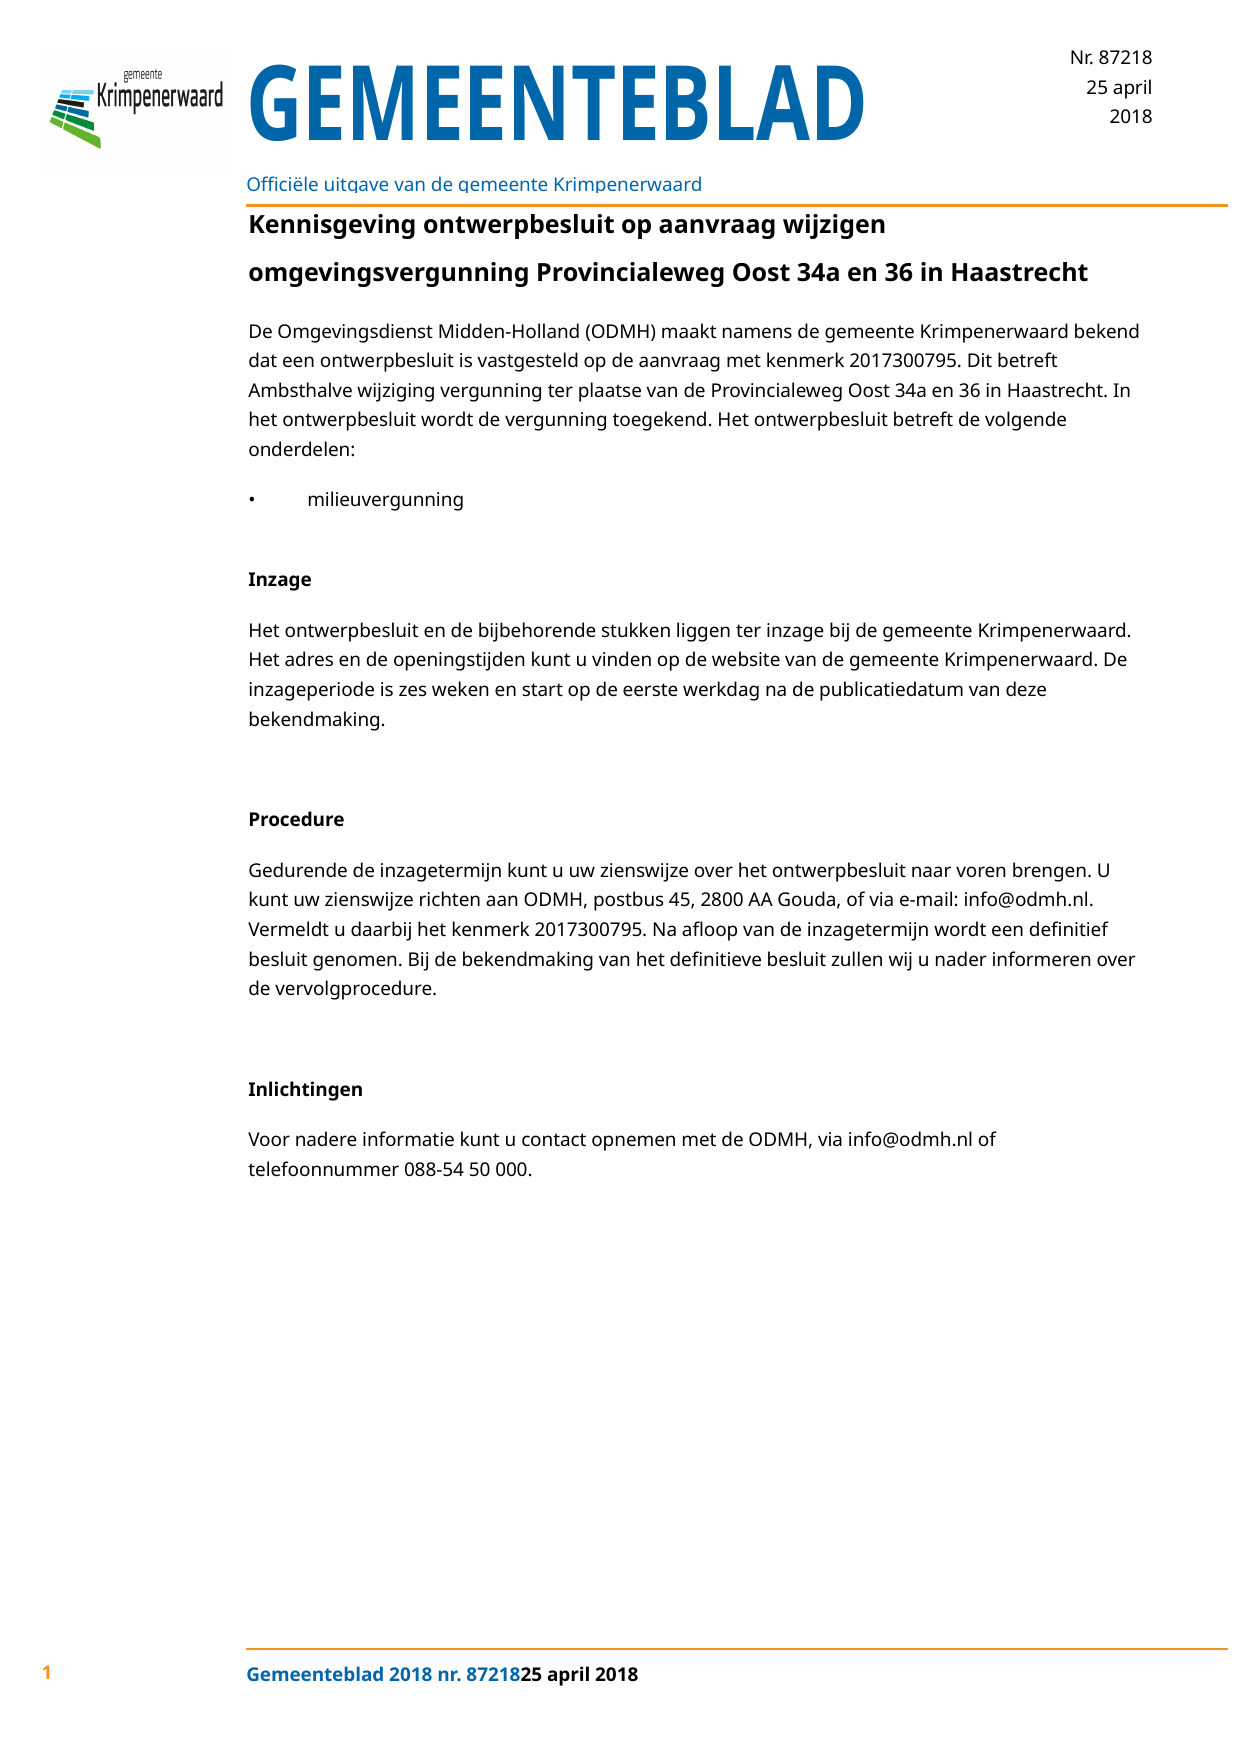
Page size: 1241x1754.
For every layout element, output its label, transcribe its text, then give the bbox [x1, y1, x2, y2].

list milieuvergunning [248, 487, 1152, 512]
text Voor nadere informatie kunt u contact opnemen met de ODMH, via info@odmh.nl of telefoonnummer 088-54 50 000. [248, 1127, 1152, 1182]
text Kennisgeving ontwerpbesluit op aanvraag wijzigen omgevingsvergunning Provincialeweg Oost 34a en 36 in Haastrecht [248, 207, 1152, 288]
text Procedure [248, 807, 1152, 832]
text Inlichtingen [248, 1076, 1152, 1102]
text Gedurende de inzagetermijn kunt u uw zienswijze over het ontwerpbesluit naar voren brengen. U kunt uw zienswijze richten aan ODMH, postbus 45, 2800 AA Gouda, of via e-mail: info@odmh.nl. Vermeldt u daarbij het kenmerk 2017300795. Na afloop van de inzagetermijn wordt een definitief besluit genomen. Bij de bekendmaking van het definitieve besluit zullen wij u nader informeren over de vervolgprocedure. [248, 857, 1152, 1001]
picture [41, 47, 231, 172]
text Het ontwerpbesluit en de bijbehorende stukken liggen ter inzage bij de gemeente Krimpenerwaard. Het adres en de openingstijden kunt u vinden op de website van de gemeente Krimpenerwaard. De inzageperiode is zes weken en start op de eerste werkdag na de publicatiedatum van deze bekendmaking. [248, 617, 1152, 732]
text De Omgevingsdienst Midden-Holland (ODMH) maakt namens de gemeente Krimpenerwaard bekend dat een ontwerpbesluit is vastgesteld op de aanvraag met kenmerk 2017300795. Dit betreft Ambsthalve wijziging vergunning ter plaatse van de Provincialeweg Oost 34a en 36 in Haastrecht. In het ontwerpbesluit wordt de vergunning toegekend. Het ontwerpbesluit betreft de volgende onderdelen: [248, 318, 1152, 462]
text Inzage [248, 567, 1152, 592]
